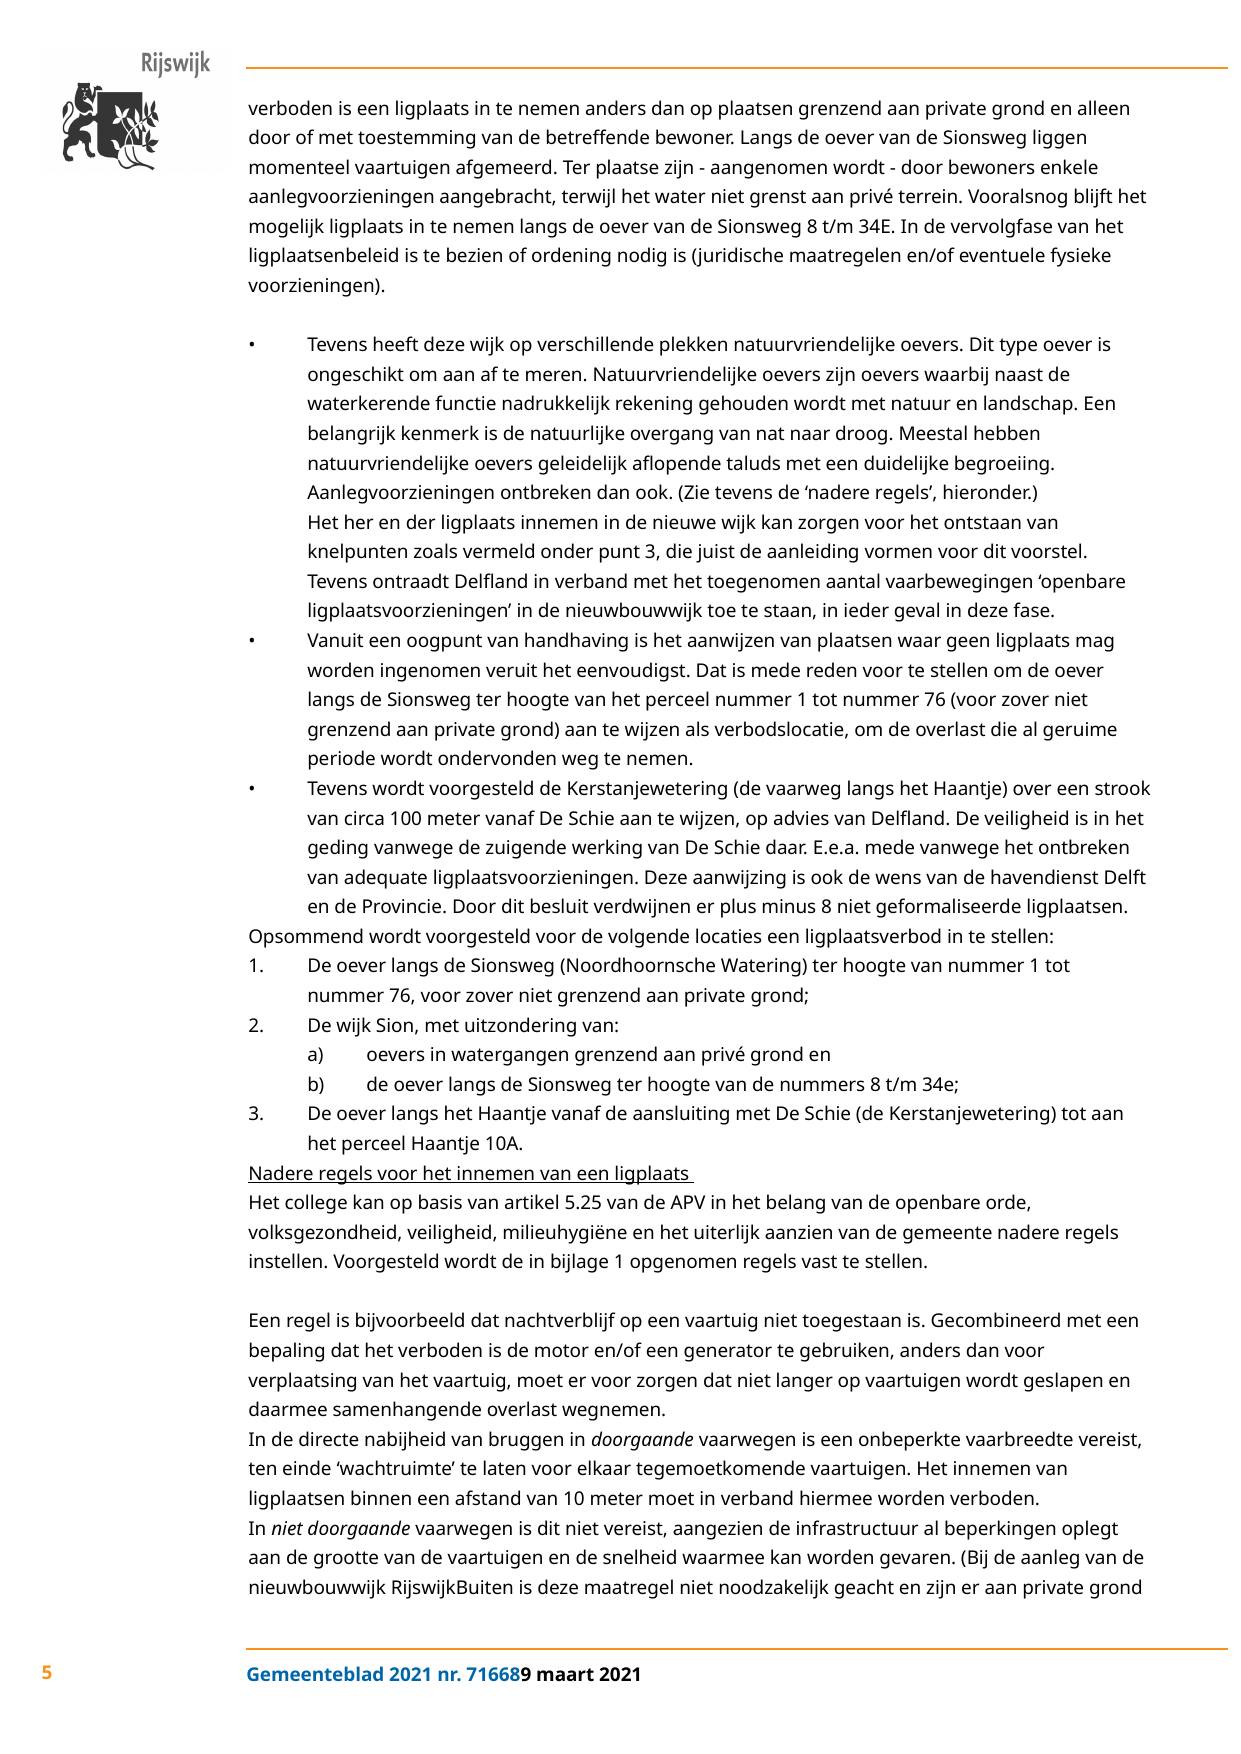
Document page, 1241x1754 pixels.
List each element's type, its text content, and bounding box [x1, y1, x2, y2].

text verboden is een ligplaats in te nemen anders dan op plaatsen grenzend aan private grond en alleen door of met toestemming van de betreffende bewoner. Langs de oever van de Sionsweg liggen momenteel vaartuigen afgemeerd. Ter plaatse zijn - aangenomen wordt - door bewoners enkele aanlegvoorzieningen aangebracht, terwijl het water niet grenst aan privé terrein. Vooralsnog blijft het mogelijk ligplaats in te nemen langs de oever van de Sionsweg 8 t/m 34E. In de vervolgfase van het ligplaatsenbeleid is te bezien of ordening nodig is (juridische maatregelen en/of eventuele fysieke voorzieningen). [248, 95, 1152, 298]
list Het her en der ligplaats innemen in de nieuwe wijk kan zorgen voor het ontstaan van knelpunten zoals vermeld onder punt 3, die juist de aanleiding vormen voor dit voorstel. Tevens ontraadt Delfland in verband met het toegenomen aantal vaarbewegingen ‘openbare ligplaatsvoorzieningen’ in de nieuwbouwwijk toe te staan, in ieder geval in deze fase. [248, 509, 1152, 623]
text Het college kan op basis van artikel 5.25 van de APV in het belang van de openbare orde, volksgezondheid, veiligheid, milieuhygiëne en het uiterlijk aanzien van de gemeente nadere regels instellen. Voorgesteld wordt de in bijlage 1 opgenomen regels vast te stellen. [248, 1189, 1152, 1274]
list De oever langs de Sionsweg (Noordhoornsche Watering) ter hoogte van nummer 1 tot nummer 76, voor zover niet grenzend aan private grond; [248, 953, 1152, 1008]
text Nadere regels voor het innemen van een ligplaats [248, 1160, 1152, 1186]
text In de directe nabijheid van bruggen in doorgaande vaarwegen is een onbeperkte vaarbreedte vereist, ten einde ‘wachtruimte’ te laten voor elkaar tegemoetkomende vaartuigen. Het innemen van ligplaatsen binnen een afstand van 10 meter moet in verband hiermee worden verboden. [248, 1426, 1152, 1511]
list de oever langs de Sionsweg ter hoogte van de nummers 8 t/m 34e; [307, 1071, 1152, 1097]
text Een regel is bijvoorbeeld dat nachtverblijf op een vaartuig niet toegestaan is. Gecombineerd met een bepaling dat het verboden is de motor en/of een generator te gebruiken, anders dan voor verplaatsing van het vaartuig, moet er voor zorgen dat niet langer op vaartuigen wordt geslapen en daarmee samenhangende overlast wegnemen. [248, 1308, 1152, 1422]
list Vanuit een oogpunt van handhaving is het aanwijzen van plaatsen waar geen ligplaats mag worden ingenomen veruit het eenvoudigst. Dat is mede reden voor te stellen om de oever langs de Sionsweg ter hoogte van het perceel nummer 1 tot nummer 76 (voor zover niet grenzend aan private grond) aan te wijzen als verbodslocatie, om de overlast die al geruime periode wordt ondervonden weg te nemen. [248, 627, 1152, 771]
list Tevens wordt voorgesteld de Kerstanjewetering (de vaarweg langs het Haantje) over een strook van circa 100 meter vanaf De Schie aan te wijzen, op advies van Delfland. De veiligheid is in het geding vanwege de zuigende werking van De Schie daar. E.e.a. mede vanwege het ontbreken van adequate ligplaatsvoorzieningen. Deze aanwijzing is ook de wens van de havendienst Delft en de Provincie. Door dit besluit verdwijnen er plus minus 8 niet geformaliseerde ligplaatsen. [248, 775, 1152, 919]
list Tevens heeft deze wijk op verschillende plekken natuurvriendelijke oevers. Dit type oever is ongeschikt om aan af te meren. Natuurvriendelijke oevers zijn oevers waarbij naast de waterkerende functie nadrukkelijk rekening gehouden wordt met natuur en landschap. Een belangrijk kenmerk is de natuurlijke overgang van nat naar droog. Meestal hebben natuurvriendelijke oevers geleidelijk aflopende taluds met een duidelijke begroeiing. Aanlegvoorzieningen ontbreken dan ook. (Zie tevens de ‘nadere regels’, hieronder.) [248, 331, 1152, 505]
text Opsommend wordt voorgesteld voor de volgende locaties een ligplaatsverbod in te stellen: [248, 923, 1152, 949]
picture [41, 47, 231, 172]
list oevers in watergangen grenzend aan privé grond en [307, 1041, 1152, 1067]
list De wijk Sion, met uitzondering van: [248, 1012, 1152, 1038]
text In niet doorgaande vaarwegen is dit niet vereist, aangezien de infrastructuur al beperkingen oplegt aan de grootte van de vaartuigen en de snelheid waarmee kan worden gevaren. (Bij de aanleg van de nieuwbouwwijk RijswijkBuiten is deze maatregel niet noodzakelijk geacht en zijn er aan private grond [248, 1515, 1152, 1600]
list De oever langs het Haantje vanaf de aansluiting met De Schie (de Kerstanjewetering) tot aan het perceel Haantje 10A. [248, 1101, 1152, 1156]
